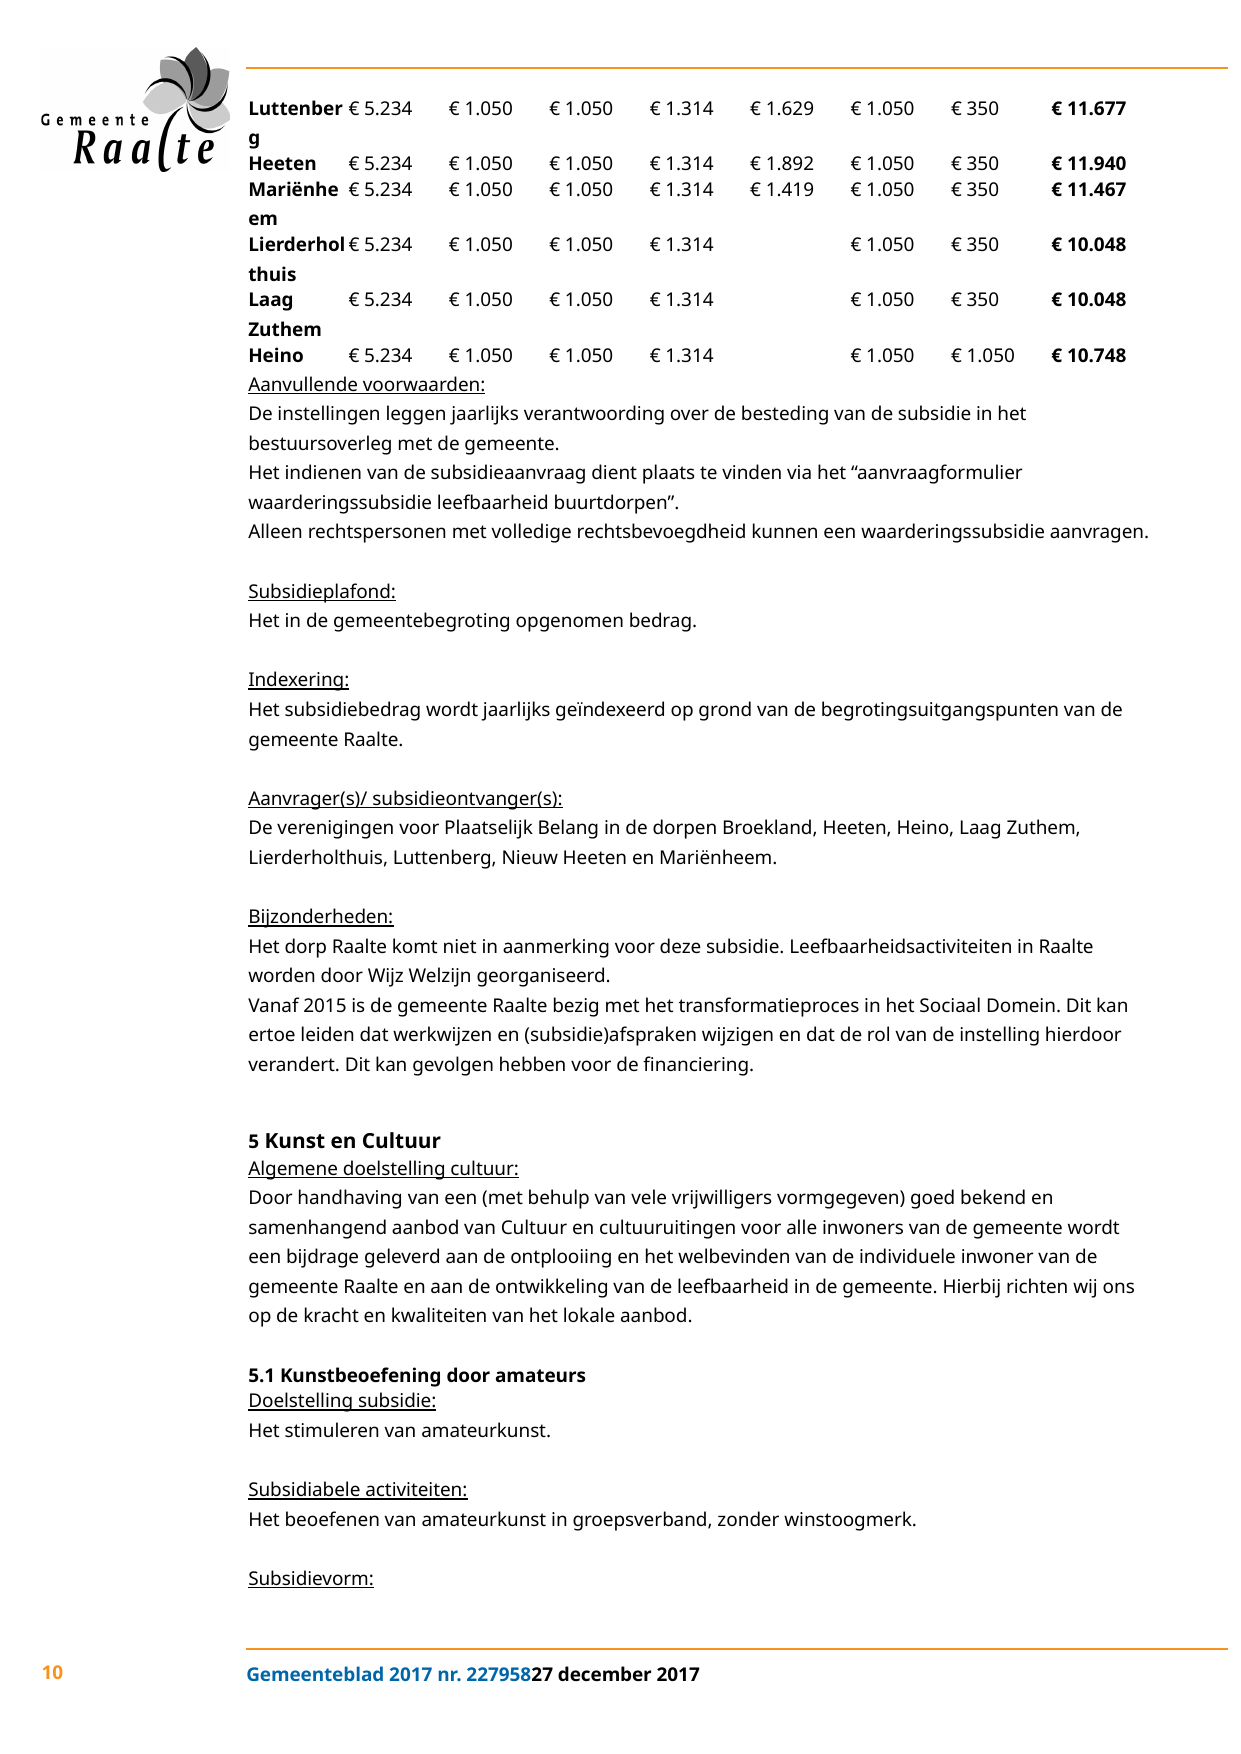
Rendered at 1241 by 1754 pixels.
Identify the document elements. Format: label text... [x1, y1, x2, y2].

table_cell [750, 286, 850, 342]
text Het stimuleren van amateurkunst. [248, 1417, 1152, 1443]
table_cell € 1.050 [449, 150, 549, 176]
table_cell € 1.050 [850, 176, 951, 231]
table_cell € 350 [951, 176, 1051, 231]
table_cell € 350 [951, 95, 1051, 150]
table_cell € 1.050 [549, 176, 649, 231]
text Subsidievorm: [248, 1565, 1152, 1591]
text Subsidieplafond: [248, 578, 1152, 603]
text Doelstelling subsidie: [248, 1388, 1152, 1413]
table_cell € 1.050 [449, 231, 549, 286]
table_cell € 5.234 [348, 150, 449, 176]
table_cell € 1.314 [650, 286, 750, 342]
text Het indienen van de subsidieaanvraag dient plaats te vinden via het “aanvraagformulier waarderingssubsidie leefbaarheid buurtdorpen”. [248, 459, 1152, 515]
text Aanvullende voorwaarden: [248, 371, 1152, 396]
table_cell € 1.050 [449, 342, 549, 367]
text Algemene doelstelling cultuur: [248, 1155, 1152, 1181]
text Indexering: [248, 667, 1152, 692]
table_cell [750, 231, 850, 286]
text 5 Kunst en Cultuur [248, 1126, 1152, 1155]
table_cell € 5.234 [348, 231, 449, 286]
table_cell € 1.050 [850, 150, 951, 176]
table_cell € 350 [951, 286, 1051, 342]
table_cell Heeten [248, 150, 348, 176]
picture [41, 47, 231, 172]
table_cell € 1.314 [650, 176, 750, 231]
text De verenigingen voor Plaatselijk Belang in de dorpen Broekland, Heeten, Heino, Laag Zuthem, Lierderholthuis, Luttenberg, Nieuw Heeten en Mariënheem. [248, 814, 1152, 870]
text Bijzonderheden: [248, 903, 1152, 929]
text Het subsidiebedrag wordt jaarlijks geïndexeerd op grond van de begrotingsuitgangspunten van de gemeente Raalte. [248, 696, 1152, 751]
text Alleen rechtspersonen met volledige rechtsbevoegdheid kunnen een waarderingssubsidie aanvragen. [248, 519, 1152, 544]
table_cell € 1.050 [549, 150, 649, 176]
table_cell € 5.234 [348, 95, 449, 150]
text De instellingen leggen jaarlijks verantwoording over de besteding van de subsidie in het bestuursoverleg met de gemeente. [248, 400, 1152, 456]
table_cell € 1.629 [750, 95, 850, 150]
table_cell Mariënheem [248, 176, 348, 231]
table_cell Lierderholthuis [248, 231, 348, 286]
text Door handhaving van een (met behulp van vele vrijwilligers vormgegeven) goed bekend en samenhangend aanbod van Cultuur en cultuuruitingen voor alle inwoners van de gemeente wordt een bijdrage geleverd aan de ontplooiing en het welbevinden van de individuele inwoner van de gemeente Raalte en aan de ontwikkeling van de leefbaarheid in de gemeente. Hierbij richten wij ons op de kracht en kwaliteiten van het lokale aanbod. [248, 1184, 1152, 1328]
table_cell € 350 [951, 231, 1051, 286]
table_cell € 10.048 [1051, 231, 1152, 286]
table_cell Laag Zuthem [248, 286, 348, 342]
text Vanaf 2015 is de gemeente Raalte bezig met het transformatieproces in het Sociaal Domein. Dit kan ertoe leiden dat werkwijzen en (subsidie)afspraken wijzigen en dat de rol van de instelling hierdoor verandert. Dit kan gevolgen hebben voor de financiering. [248, 992, 1152, 1077]
table_cell € 11.677 [1051, 95, 1152, 150]
table_cell € 5.234 [348, 176, 449, 231]
table_cell € 350 [951, 150, 1051, 176]
text Subsidiabele activiteiten: [248, 1476, 1152, 1502]
table_cell € 1.050 [549, 231, 649, 286]
table_cell € 1.050 [850, 342, 951, 367]
table_cell € 1.050 [549, 342, 649, 367]
table_cell € 10.748 [1051, 342, 1152, 367]
table_cell € 1.314 [650, 150, 750, 176]
table_cell € 1.050 [449, 95, 549, 150]
table_cell € 1.419 [750, 176, 850, 231]
table_cell € 5.234 [348, 342, 449, 367]
table_cell € 1.314 [650, 95, 750, 150]
table_cell € 1.050 [449, 176, 549, 231]
table_cell € 1.314 [650, 231, 750, 286]
text Aanvrager(s)/ subsidieontvanger(s): [248, 785, 1152, 811]
table_cell € 1.050 [449, 286, 549, 342]
table_cell Luttenberg [248, 95, 348, 150]
table_cell € 11.467 [1051, 176, 1152, 231]
table_cell € 1.050 [549, 95, 649, 150]
table_cell € 1.314 [650, 342, 750, 367]
text Het in de gemeentebegroting opgenomen bedrag. [248, 607, 1152, 633]
table_cell [750, 342, 850, 367]
table_cell € 1.892 [750, 150, 850, 176]
table_cell € 1.050 [951, 342, 1051, 367]
table_cell € 10.048 [1051, 286, 1152, 342]
table_cell € 1.050 [850, 95, 951, 150]
table_cell € 11.940 [1051, 150, 1152, 176]
table_cell € 1.050 [850, 231, 951, 286]
text 5.1 Kunstbeoefening door amateurs [248, 1362, 1152, 1388]
table_cell € 1.050 [549, 286, 649, 342]
text Het beoefenen van amateurkunst in groepsverband, zonder winstoogmerk. [248, 1506, 1152, 1532]
text Het dorp Raalte komt niet in aanmerking voor deze subsidie. Leefbaarheidsactiviteiten in Raalte worden door Wijz Welzijn georganiseerd. [248, 933, 1152, 988]
table_cell € 5.234 [348, 286, 449, 342]
table_cell € 1.050 [850, 286, 951, 342]
table_cell Heino [248, 342, 348, 367]
